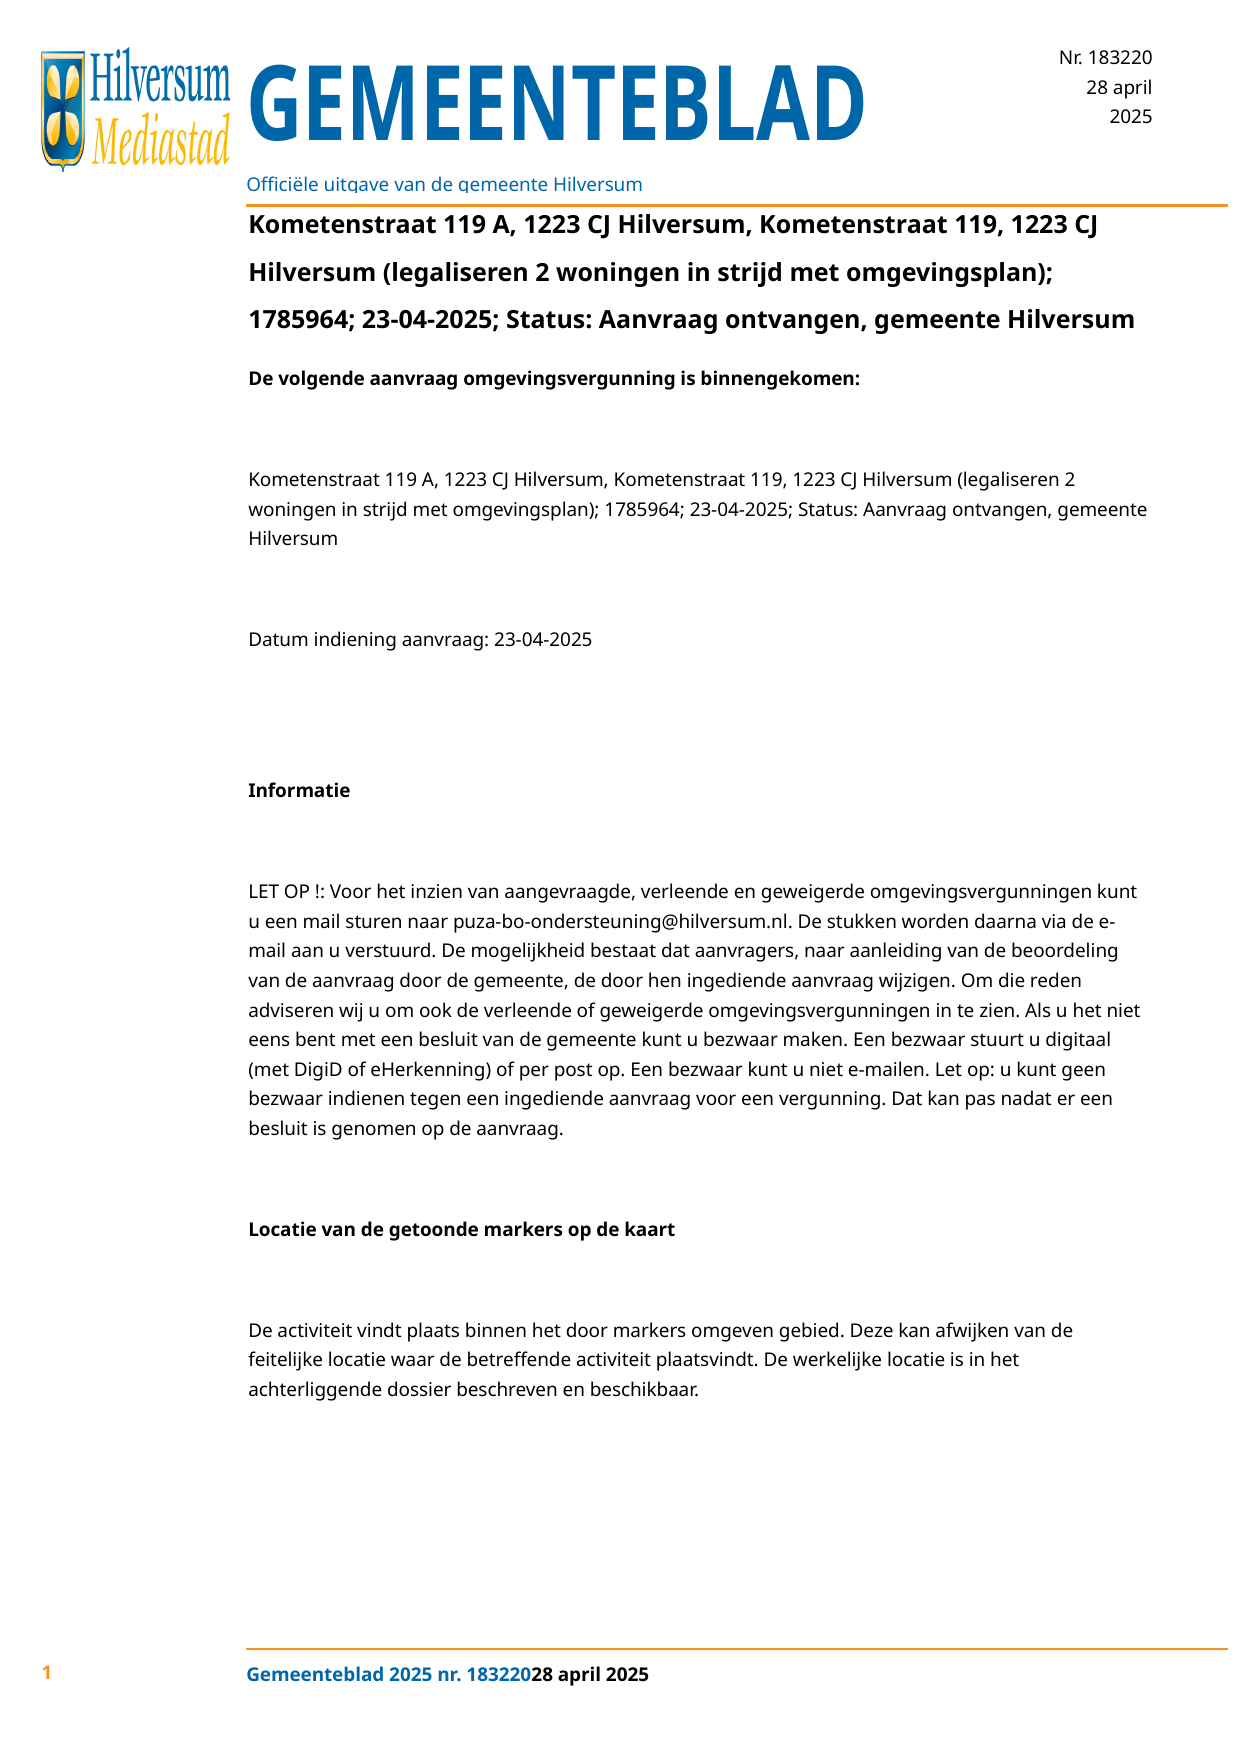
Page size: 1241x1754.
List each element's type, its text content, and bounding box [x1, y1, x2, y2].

text Kometenstraat 119 A, 1223 CJ Hilversum, Kometenstraat 119, 1223 CJ Hilversum (legaliseren 2 woningen in strijd met omgevingsplan); 1785964; 23-04-2025; Status: Aanvraag ontvangen, gemeente Hilversum [248, 466, 1152, 551]
text Datum indiening aanvraag: 23-04-2025 [248, 626, 1152, 652]
text Locatie van de getoonde markers op de kaart [248, 1216, 1152, 1242]
text Kometenstraat 119 A, 1223 CJ Hilversum, Kometenstraat 119, 1223 CJ Hilversum (legaliseren 2 woningen in strijd met omgevingsplan); 1785964; 23-04-2025; Status: Aanvraag ontvangen, gemeente Hilversum [248, 207, 1152, 336]
text De volgende aanvraag omgevingsvergunning is binnengekomen: [248, 366, 1152, 391]
text De activiteit vindt plaats binnen het door markers omgeven gebied. Deze kan afwijken van de feitelijke locatie waar de betreffende activiteit plaatsvindt. De werkelijke locatie is in het achterliggende dossier beschreven en beschikbaar. [248, 1317, 1152, 1402]
text LET OP !: Voor het inzien van aangevraagde, verleende en geweigerde omgevingsvergunningen kunt u een mail sturen naar puza-bo-ondersteuning@hilversum.nl. De stukken worden daarna via de e-mail aan u verstuurd. De mogelijkheid bestaat dat aanvragers, naar aanleiding van de beoordeling van de aanvraag door de gemeente, de door hen ingediende aanvraag wijzigen. Om die reden adviseren wij u om ook de verleende of geweigerde omgevingsvergunningen in te zien. Als u het niet eens bent met een besluit van de gemeente kunt u bezwaar maken. Een bezwaar stuurt u digitaal (met DigiD of eHerkenning) of per post op. Een bezwaar kunt u niet e-mailen. Let op: u kunt geen bezwaar indienen tegen een ingediende aanvraag voor een vergunning. Dat kan pas nadat er een besluit is genomen op de aanvraag. [248, 878, 1152, 1141]
text Informatie [248, 778, 1152, 803]
picture [41, 47, 231, 172]
